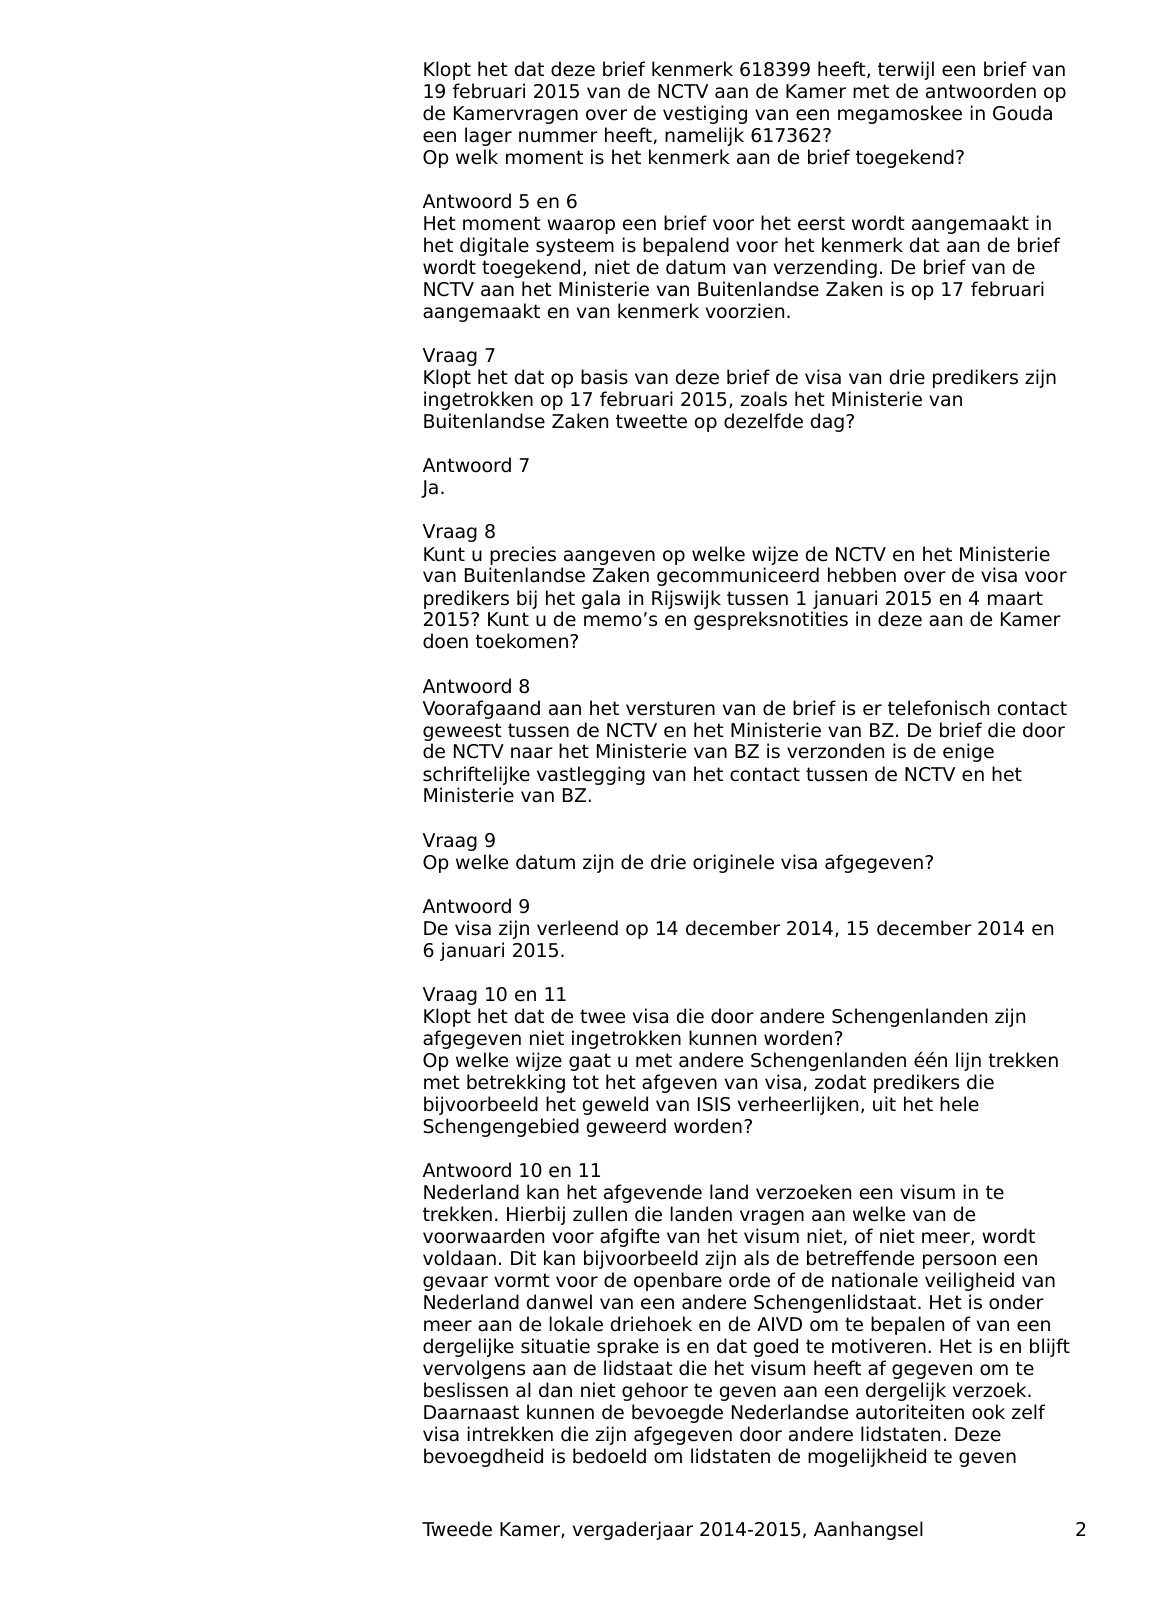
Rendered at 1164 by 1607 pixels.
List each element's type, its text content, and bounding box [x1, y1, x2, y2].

text De visa zijn verleend op 14 december 2014, 15 december 2014 en 6 januari 2015. [422, 918, 1087, 962]
text Daarnaast kunnen de bevoegde Nederlandse autoriteiten ook zelf visa intrekken die zijn afgegeven door andere lidstaten. Deze bevoegdheid is bedoeld om lidstaten de mogelijkheid te geven [422, 1402, 1087, 1468]
text Nederland kan het afgevende land verzoeken een visum in te trekken. Hierbij zullen die landen vragen aan welke van de voorwaarden voor afgifte van het visum niet, of niet meer, wordt voldaan. Dit kan bijvoorbeeld zijn als de betreffende persoon een gevaar vormt voor de openbare orde of de nationale veiligheid van Nederland danwel van een andere Schengenlidstaat. Het is onder meer aan de lokale driehoek en de AIVD om te bepalen of van een dergelijke situatie sprake is en dat goed te motiveren. Het is en blijft vervolgens aan de lidstaat die het visum heeft af gegeven om te beslissen al dan niet gehoor te geven aan een dergelijk verzoek. [422, 1182, 1087, 1402]
text Vraag 10 en 11 [422, 984, 1087, 1006]
text Op welke datum zijn de drie originele visa afgegeven? [422, 852, 1087, 873]
text Klopt het dat op basis van deze brief de visa van drie predikers zijn ingetrokken op 17 februari 2015, zoals het Ministerie van Buitenlandse Zaken tweette op dezelfde dag? [422, 367, 1087, 433]
text Voorafgaand aan het versturen van de brief is er telefonisch contact geweest tussen de NCTV en het Ministerie van BZ. De brief die door de NCTV naar het Ministerie van BZ is verzonden is de enige schriftelijke vastlegging van het contact tussen de NCTV en het Ministerie van BZ. [422, 697, 1087, 807]
text Op welke wijze gaat u met andere Schengenlanden één lijn trekken met betrekking tot het afgeven van visa, zodat predikers die bijvoorbeeld het geweld van ISIS verheerlijken, uit het hele Schengengebied geweerd worden? [422, 1050, 1087, 1138]
text Antwoord 8 [422, 676, 1087, 697]
text Klopt het dat de twee visa die door andere Schengenlanden zijn afgegeven niet ingetrokken kunnen worden? [422, 1006, 1087, 1050]
text Antwoord 9 [422, 896, 1087, 918]
text Op welk moment is het kenmerk aan de brief toegekend? [422, 147, 1087, 169]
text Antwoord 5 en 6 [422, 191, 1087, 213]
text Vraag 8 [422, 521, 1087, 543]
text Vraag 7 [422, 345, 1087, 367]
text Klopt het dat deze brief kenmerk 618399 heeft, terwijl een brief van 19 februari 2015 van de NCTV aan de Kamer met de antwoorden op de Kamervragen over de vestiging van een megamoskee in Gouda een lager nummer heeft, namelijk 617362? [422, 59, 1087, 147]
text Het moment waarop een brief voor het eerst wordt aangemaakt in het digitale systeem is bepalend voor het kenmerk dat aan de brief wordt toegekend, niet de datum van verzending. De brief van de NCTV aan het Ministerie van Buitenlandse Zaken is op 17 februari aangemaakt en van kenmerk voorzien. [422, 213, 1087, 323]
text Antwoord 7 [422, 455, 1087, 477]
text Kunt u precies aangeven op welke wijze de NCTV en het Ministerie van Buitenlandse Zaken gecommuniceerd hebben over de visa voor predikers bij het gala in Rijswijk tussen 1 januari 2015 en 4 maart 2015? Kunt u de memo’s en gespreksnotities in deze aan de Kamer doen toekomen? [422, 543, 1087, 653]
text Ja. [422, 477, 1087, 499]
text Antwoord 10 en 11 [422, 1160, 1087, 1182]
text Vraag 9 [422, 829, 1087, 852]
